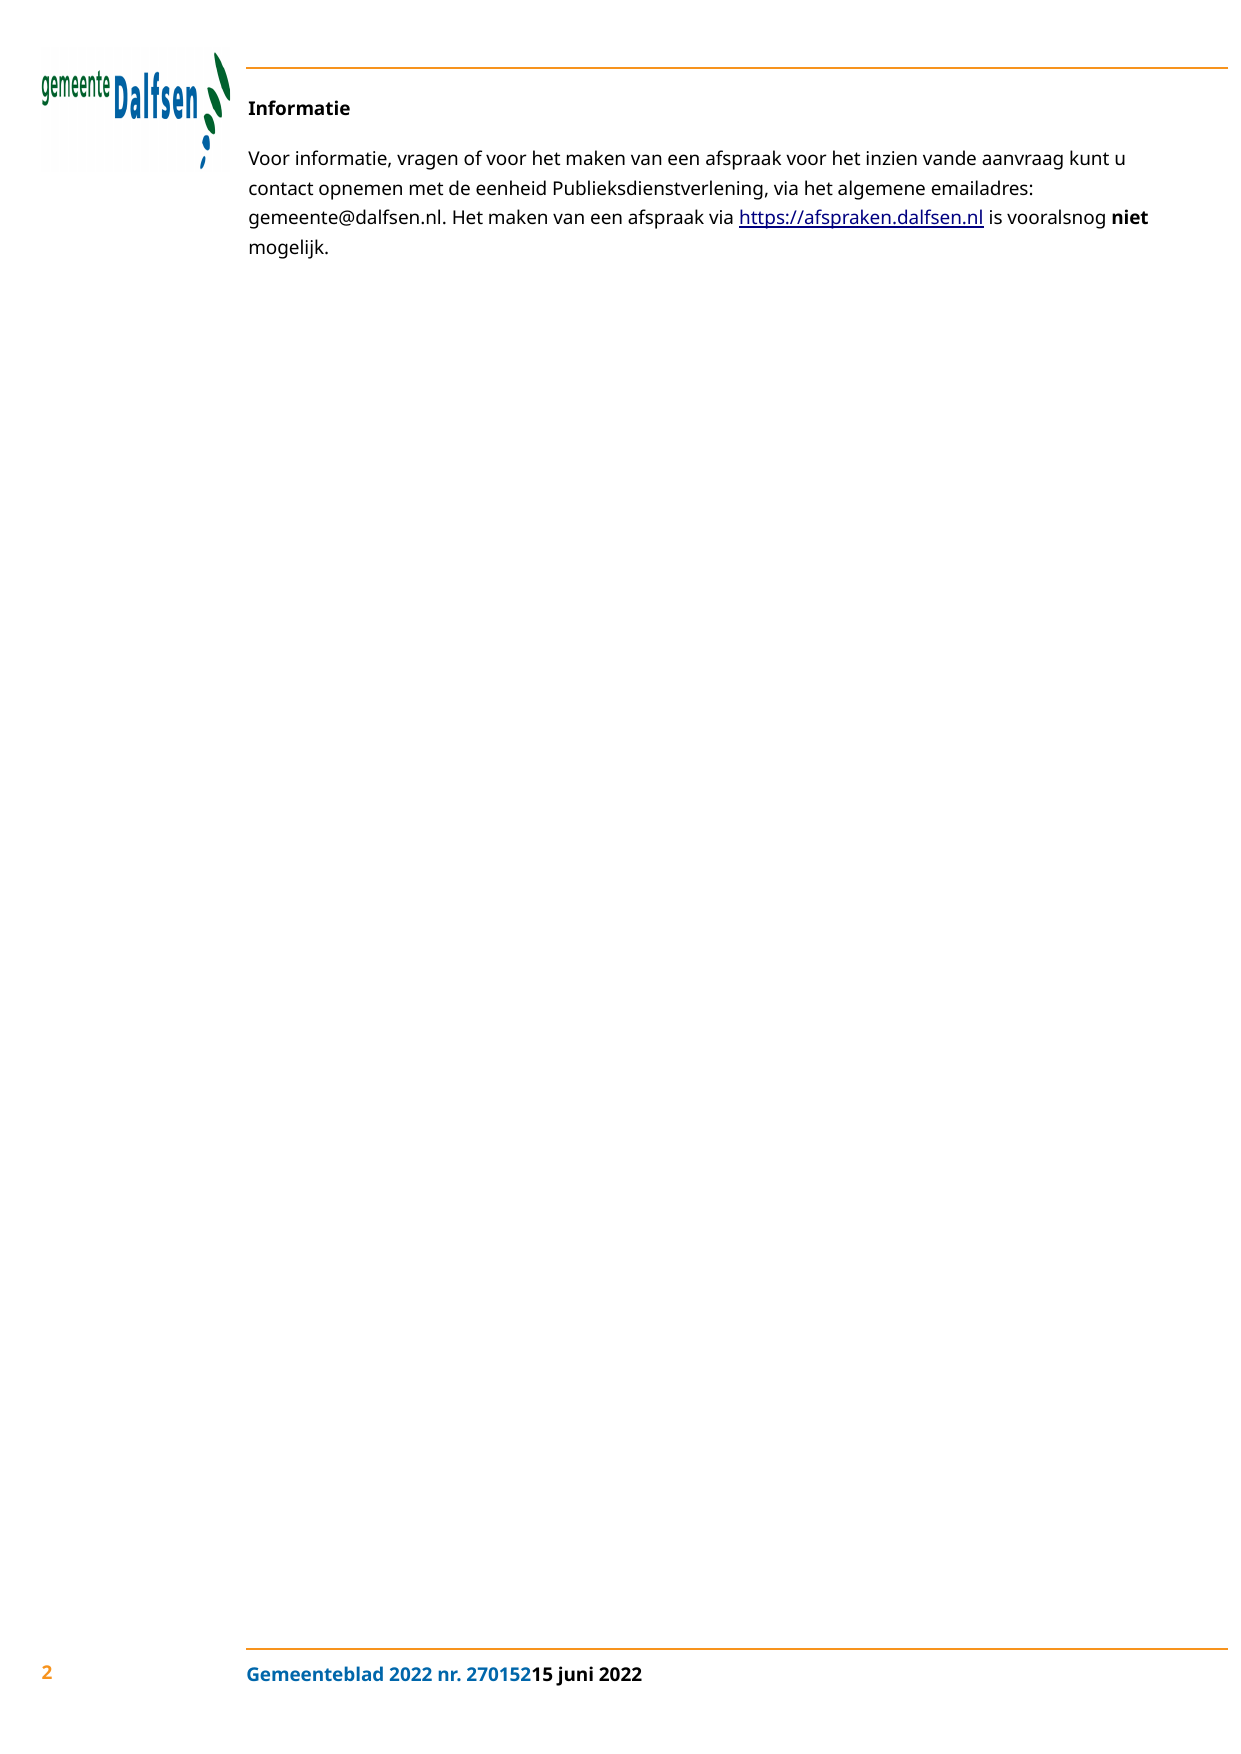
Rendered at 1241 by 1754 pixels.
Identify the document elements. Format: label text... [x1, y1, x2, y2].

picture [41, 47, 231, 172]
text Voor informatie, vragen of voor het maken van een afspraak voor het inzien vande aanvraag kunt u contact opnemen met de eenheid Publieksdienstverlening, via het algemene emailadres: gemeente@dalfsen.nl. Het maken van een afspraak via https://afspraken.dalfsen.nl is vooralsnog niet mogelijk. [248, 145, 1152, 260]
text Informatie [248, 95, 1152, 121]
